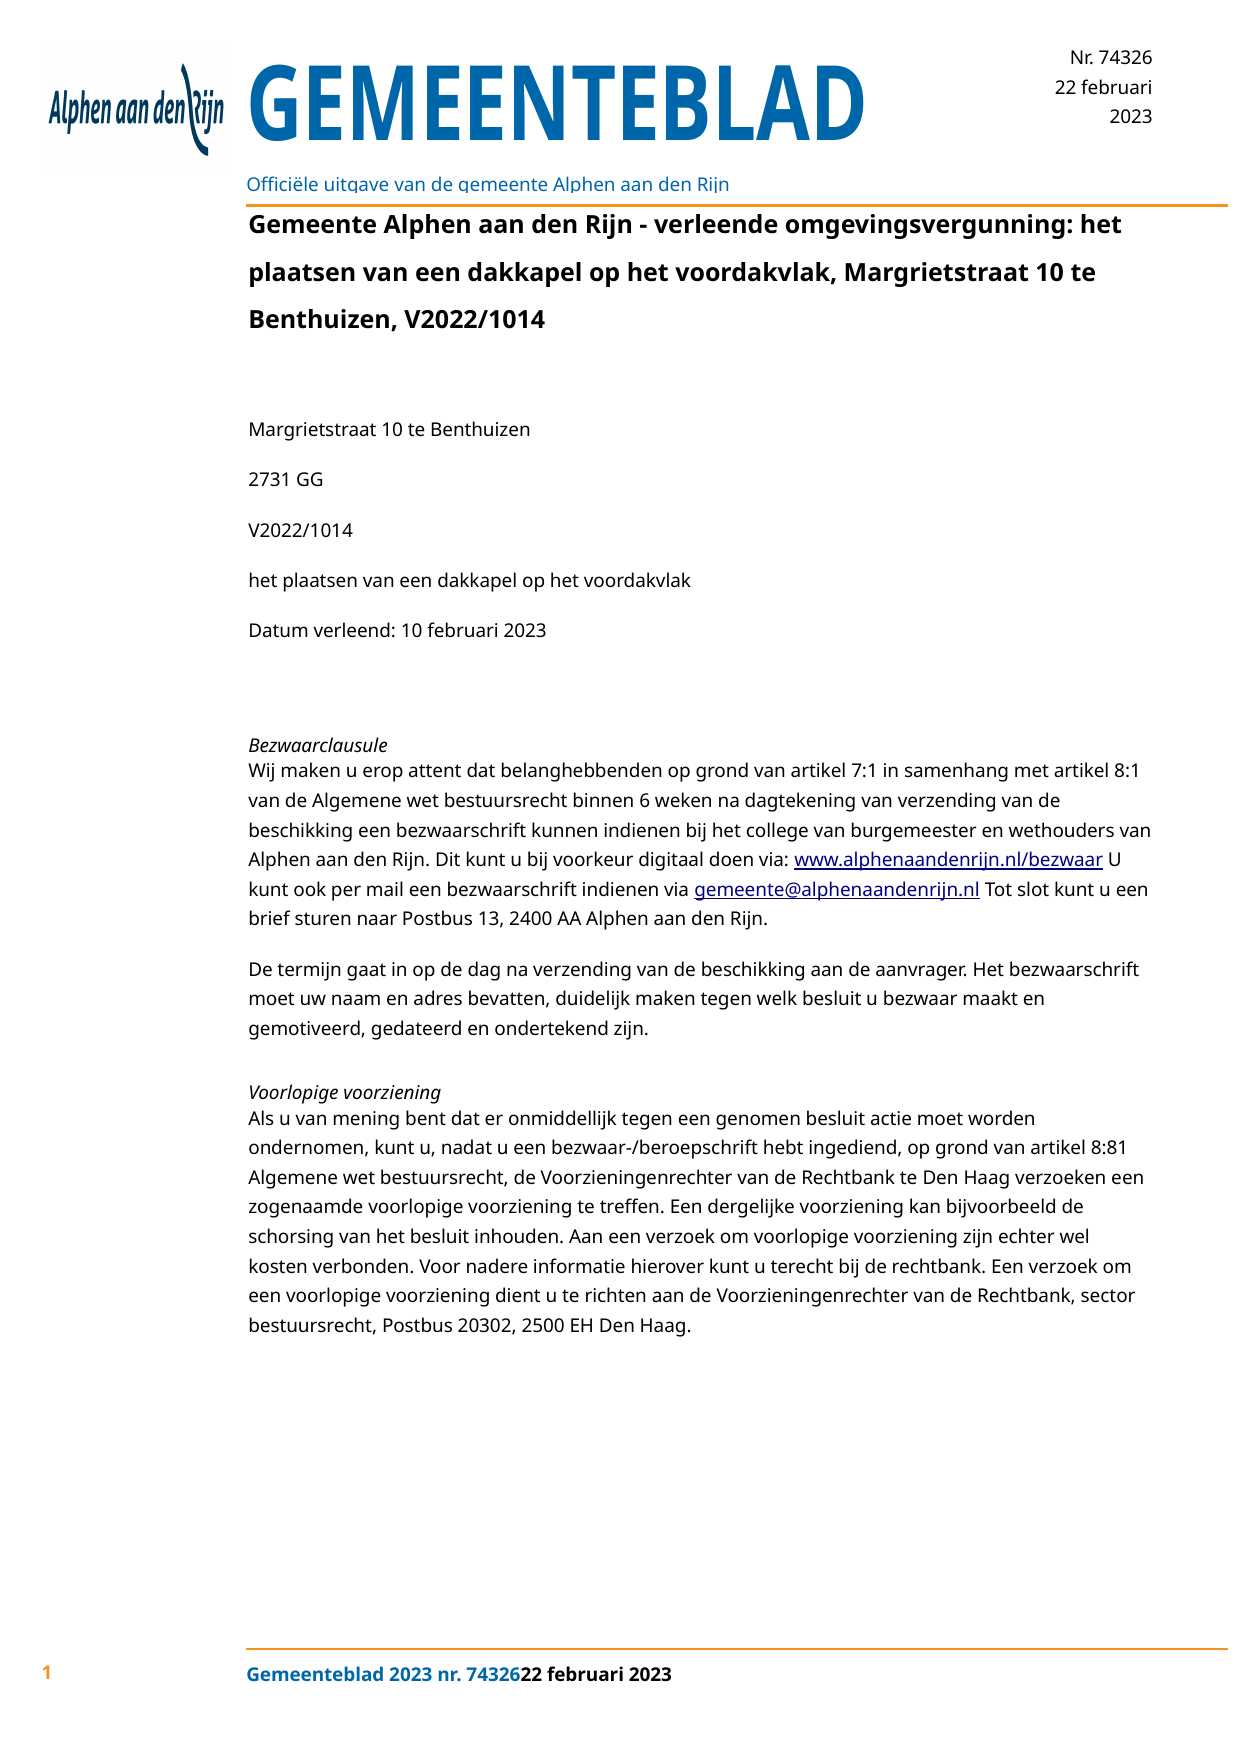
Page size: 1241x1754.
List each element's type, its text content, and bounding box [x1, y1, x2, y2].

text V2022/1014 [248, 517, 1152, 542]
text 2731 GG [248, 466, 1152, 492]
text Margrietstraat 10 te Benthuizen [248, 416, 1152, 442]
text Voorlopige voorziening [248, 1079, 1152, 1105]
text Gemeente Alphen aan den Rijn - verleende omgevingsvergunning: het plaatsen van een dakkapel op het voordakvlak, Margrietstraat 10 te Benthuizen, V2022/1014 [248, 207, 1152, 336]
text Als u van mening bent dat er onmiddellijk tegen een genomen besluit actie moet worden ondernomen, kunt u, nadat u een bezwaar-/beroepschrift hebt ingediend, op grond van artikel 8:81 Algemene wet bestuursrecht, de Voorzieningenrechter van de Rechtbank te Den Haag verzoeken een zogenaamde voorlopige voorziening te treffen. Een dergelijke voorziening kan bijvoorbeeld de schorsing van het besluit inhouden. Aan een verzoek om voorlopige voorziening zijn echter wel kosten verbonden. Voor nadere informatie hierover kunt u terecht bij de rechtbank. Een verzoek om een voorlopige voorziening dient u te richten aan de Voorzieningenrechter van de Rechtbank, sector bestuursrecht, Postbus 20302, 2500 EH Den Haag. [248, 1105, 1152, 1338]
text Bezwaarclausule [248, 732, 1152, 758]
picture [41, 47, 231, 172]
text De termijn gaat in op de dag na verzending van de beschikking aan de aanvrager. Het bezwaarschrift moet uw naam en adres bevatten, duidelijk maken tegen welk besluit u bezwaar maakt en gemotiveerd, gedateerd en ondertekend zijn. [248, 956, 1152, 1041]
text Wij maken u erop attent dat belanghebbenden op grond van artikel 7:1 in samenhang met artikel 8:1 van de Algemene wet bestuursrecht binnen 6 weken na dagtekening van verzending van de beschikking een bezwaarschrift kunnen indienen bij het college van burgemeester en wethouders van Alphen aan den Rijn. Dit kunt u bij voorkeur digitaal doen via: www.alphenaandenrijn.nl/bezwaar U kunt ook per mail een bezwaarschrift indienen via gemeente@alphenaandenrijn.nl Tot slot kunt u een brief sturen naar Postbus 13, 2400 AA Alphen aan den Rijn. [248, 758, 1152, 931]
text het plaatsen van een dakkapel op het voordakvlak [248, 567, 1152, 593]
text Datum verleend: 10 februari 2023 [248, 618, 1152, 643]
